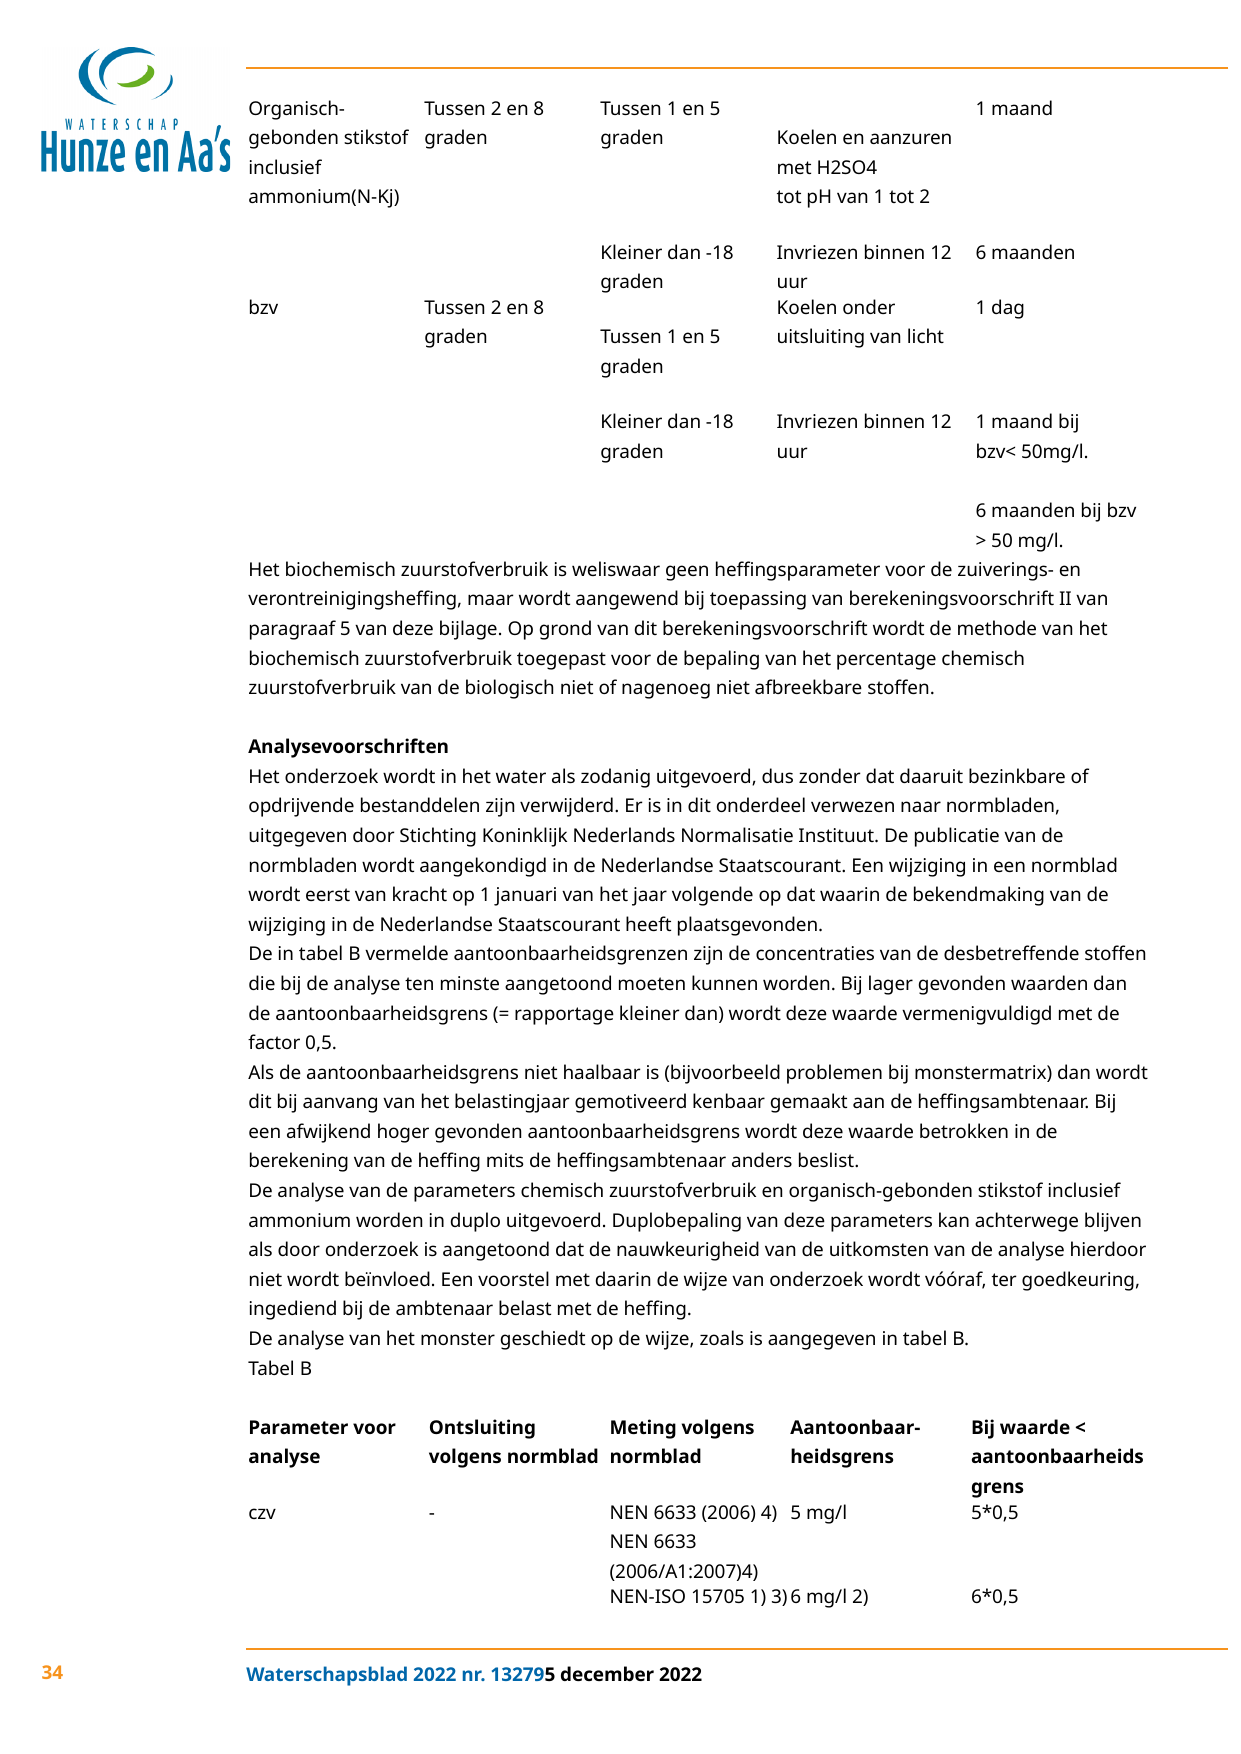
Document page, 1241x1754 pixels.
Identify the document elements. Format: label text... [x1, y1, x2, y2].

table_cell Koelen onder uitsluiting van licht [776, 294, 975, 409]
table_cell 6*0,5 [971, 1584, 1152, 1609]
table_cell czv [248, 1499, 429, 1584]
text De analyse van het monster geschiedt op de wijze, zoals is aangegeven in tabel B. [248, 1325, 1152, 1351]
table_cell 6 maanden [975, 239, 1152, 294]
text De in tabel B vermelde aantoonbaarheidsgrenzen zijn de concentraties van de desbetreffende stoffen die bij de analyse ten minste aangetoond moeten kunnen worden. Bij lager gevonden waarden dan de aantoonbaarheidsgrens (= rapportage kleiner dan) wordt deze waarde vermenigvuldigd met de factor 0,5. [248, 941, 1152, 1055]
table_cell - [429, 1499, 609, 1584]
table_cell [248, 409, 424, 553]
table_cell [424, 239, 600, 294]
table_cell Tussen 2 en 8 graden [424, 294, 600, 409]
table_cell Tussen 1 en 5 graden [600, 294, 776, 409]
table_cell Kleiner dan -18 graden [600, 409, 776, 553]
table_cell Tussen 1 en 5 graden [600, 95, 776, 239]
table_cell Invriezen binnen 12 uur [776, 409, 975, 553]
table_cell 1 maand bij bzv< 50mg/l. 6 maanden bij bzv > 50 mg/l. [975, 409, 1152, 553]
table_header Ontsluiting volgens normblad [429, 1414, 609, 1499]
table_header Meting volgens normblad [609, 1414, 790, 1499]
table_cell Organisch- gebonden stikstof inclusief ammonium(N-Kj) [248, 95, 424, 239]
text Het biochemisch zuurstofverbruik is weliswaar geen heffingsparameter voor de zuiverings- en verontreinigingsheffing, maar wordt aangewend bij toepassing van berekeningsvoorschrift II van paragraaf 5 van deze bijlage. Op grond van dit berekeningsvoorschrift wordt de methode van het biochemisch zuurstofverbruik toegepast voor de bepaling van het percentage chemisch zuurstofverbruik van de biologisch niet of nagenoeg niet afbreekbare stoffen. [248, 556, 1152, 700]
table_cell [429, 1584, 609, 1609]
table_header Bij waarde < aantoonbaarheidsgrens [971, 1414, 1152, 1499]
text Als de aantoonbaarheidsgrens niet haalbaar is (bijvoorbeeld problemen bij monstermatrix) dan wordt dit bij aanvang van het belastingjaar gemotiveerd kenbaar gemaakt aan de heffingsambtenaar. Bij een afwijkend hoger gevonden aantoonbaarheidsgrens wordt deze waarde betrokken in de berekening van de heffing mits de heffingsambtenaar anders beslist. [248, 1059, 1152, 1173]
table_cell [248, 239, 424, 294]
text De analyse van de parameters chemisch zuurstofverbruik en organisch-gebonden stikstof inclusief ammonium worden in duplo uitgevoerd. Duplobepaling van deze parameters kan achterwege blijven als door onderzoek is aangetoond dat de nauwkeurigheid van de uitkomsten van de analyse hierdoor niet wordt beïnvloed. Een voorstel met daarin de wijze van onderzoek wordt vóóraf, ter goedkeuring, ingediend bij de ambtenaar belast met de heffing. [248, 1177, 1152, 1321]
text Analysevoorschriften [248, 733, 1152, 759]
table_cell 6 mg/l 2) [790, 1584, 971, 1609]
table_cell 1 dag [975, 294, 1152, 409]
table_cell bzv [248, 294, 424, 409]
table_cell NEN 6633 (2006) 4) NEN 6633 (2006/A1:2007)4) [609, 1499, 790, 1584]
table_header Aantoonbaar- heidsgrens [790, 1414, 971, 1499]
table_cell NEN-ISO 15705 1) 3) [609, 1584, 790, 1609]
table_cell 5 mg/l [790, 1499, 971, 1584]
table_cell [424, 409, 600, 553]
table_cell [248, 1584, 429, 1609]
table_cell 1 maand [975, 95, 1152, 239]
table_cell Invriezen binnen 12 uur [776, 239, 975, 294]
table_header Parameter voor analyse [248, 1414, 429, 1499]
table_cell Tussen 2 en 8 graden [424, 95, 600, 239]
text Tabel B [248, 1355, 1152, 1380]
picture [183, 163, 191, 172]
picture [47, 154, 51, 172]
picture [41, 47, 231, 172]
table_cell Kleiner dan -18 graden [600, 239, 776, 294]
table_cell 5*0,5 [971, 1499, 1152, 1584]
text Het onderzoek wordt in het water als zodanig uitgevoerd, dus zonder dat daaruit bezinkbare of opdrijvende bestanddelen zijn verwijderd. Er is in dit onderdeel verwezen naar normbladen, uitgegeven door Stichting Koninklijk Nederlands Normalisatie Instituut. De publicatie van de normbladen wordt aangekondigd in de Nederlandse Staatscourant. Een wijziging in een normblad wordt eerst van kracht op 1 januari van het jaar volgende op dat waarin de bekendmaking van de wijziging in de Nederlandse Staatscourant heeft plaatsgevonden. [248, 763, 1152, 937]
table_cell Koelen en aanzuren met H2SO4 tot pH van 1 tot 2 [776, 95, 975, 239]
picture [226, 145, 231, 156]
